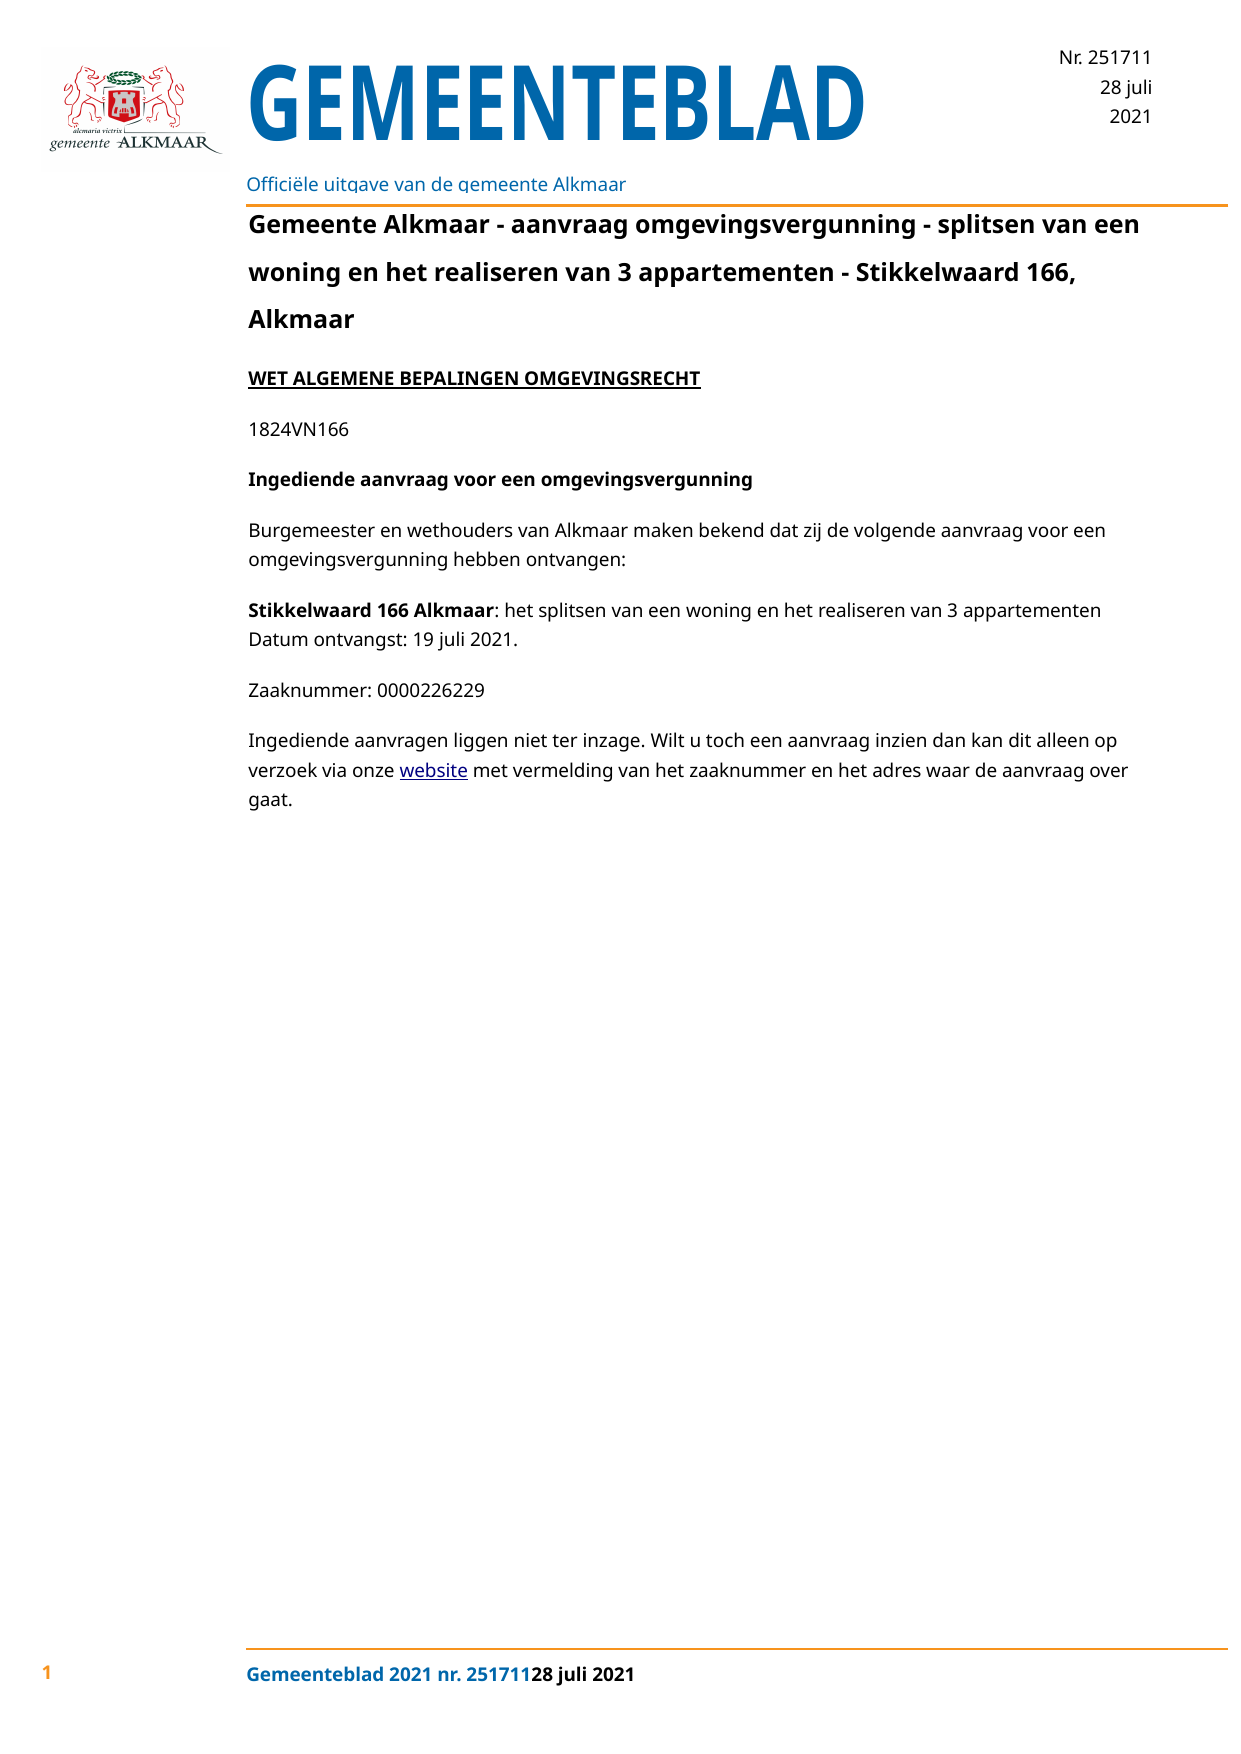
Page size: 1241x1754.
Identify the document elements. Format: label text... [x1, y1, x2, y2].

text Zaaknummer: 0000226229 [248, 677, 1152, 702]
text Stikkelwaard 166 Alkmaar: het splitsen van een woning en het realiseren van 3 appartementen Datum ontvangst: 19 juli 2021. [248, 597, 1152, 652]
text 1824VN166 [248, 416, 1152, 442]
text Gemeente Alkmaar - aanvraag omgevingsvergunning - splitsen van een woning en het realiseren van 3 appartementen - Stikkelwaard 166, Alkmaar [248, 207, 1152, 336]
text Ingediende aanvragen liggen niet ter inzage. Wilt u toch een aanvraag inzien dan kan dit alleen op verzoek via onze website met vermelding van het zaaknummer en het adres waar de aanvraag over gaat. [248, 727, 1152, 812]
text Burgemeester en wethouders van Alkmaar maken bekend dat zij de volgende aanvraag voor een omgevingsvergunning hebben ontvangen: [248, 517, 1152, 572]
text WET ALGEMENE BEPALINGEN OMGEVINGSRECHT [248, 366, 1152, 391]
picture [41, 47, 231, 172]
text Ingediende aanvraag voor een omgevingsvergunning [248, 466, 1152, 492]
